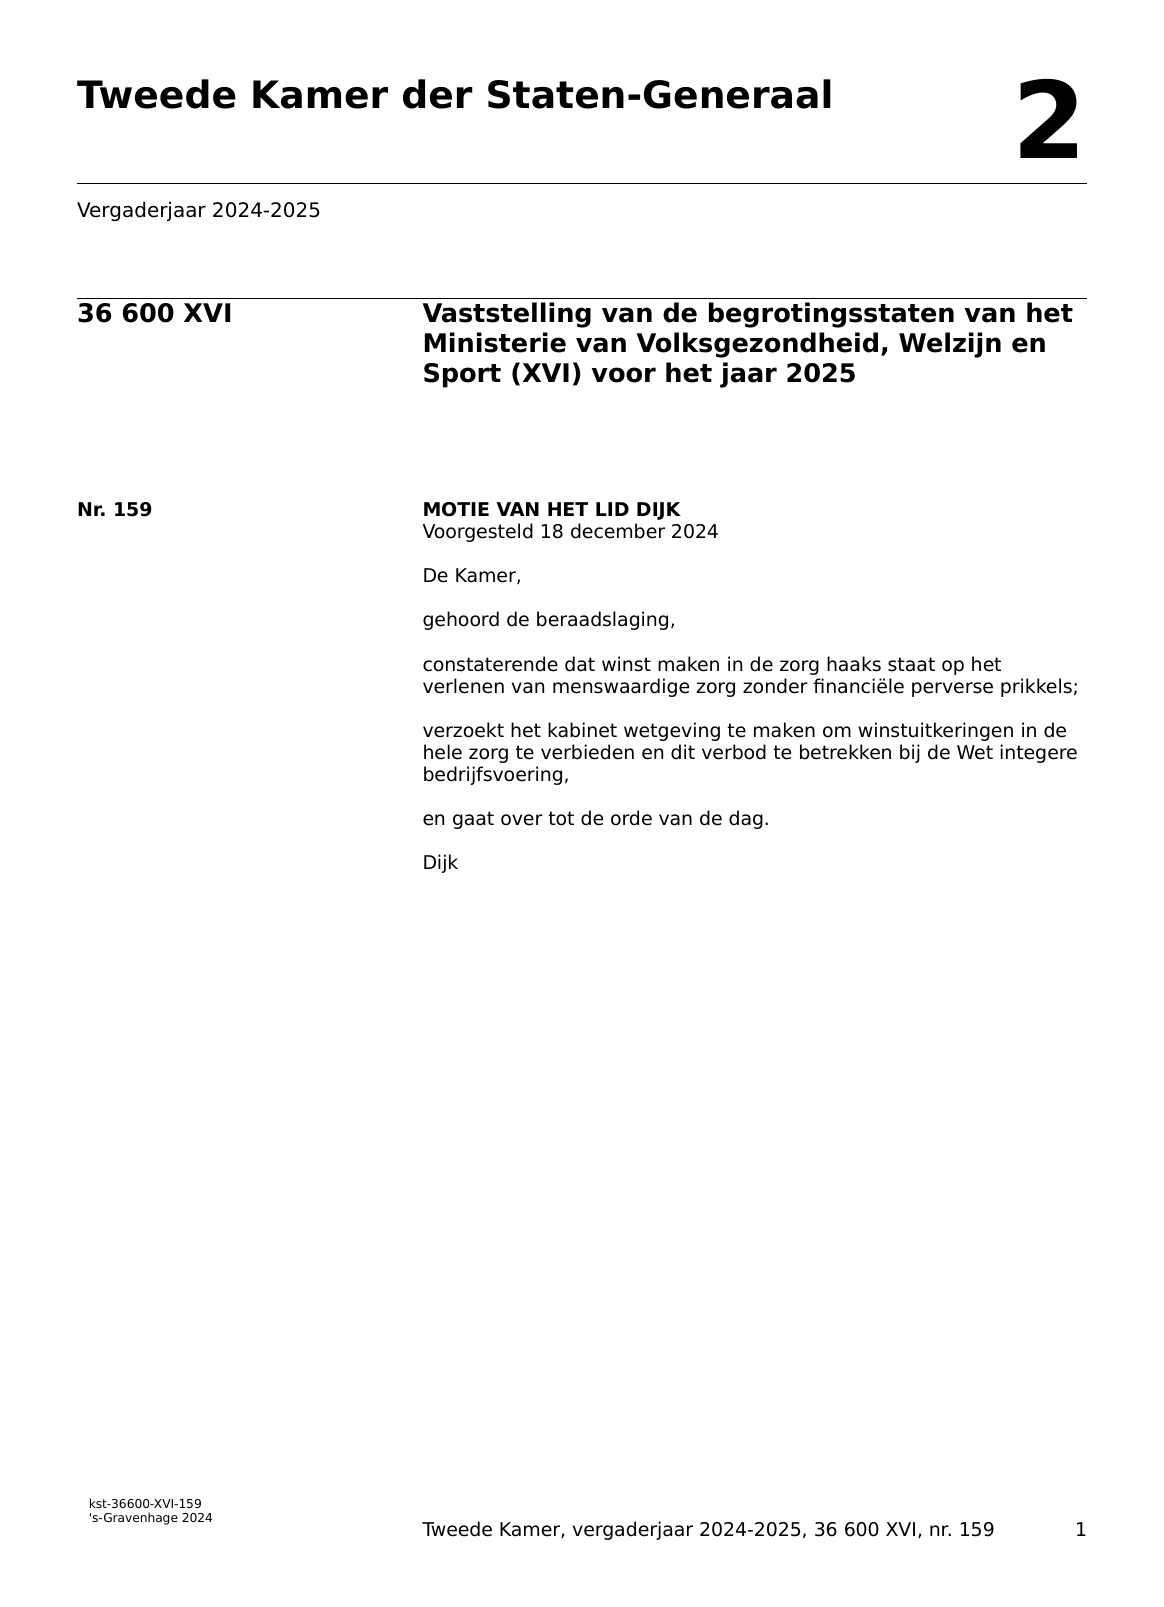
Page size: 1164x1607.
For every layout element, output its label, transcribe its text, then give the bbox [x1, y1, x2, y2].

table_cell Vergaderjaar 2024-2025 [77, 184, 1087, 298]
text 's-Gravenhage 2024 [88, 1511, 323, 1525]
subtitle Nr. 159 MOTIE VAN HET LID DIJK [77, 499, 1087, 521]
text kst-36600-XVI-159 [88, 1497, 323, 1511]
text gehoord de beraadslaging, [422, 609, 1087, 631]
text verzoekt het kabinet wetgeving te maken om winstuitkeringen in de hele zorg te verbieden en dit verbod te betrekken bij de Wet integere bedrijfsvoering, [422, 720, 1087, 786]
text Voorgesteld 18 december 2024 [422, 521, 1087, 543]
subtitle 36 600 XVI Vaststelling van de begrotingsstaten van het Ministerie van Volksgezondheid, Welzijn en Sport (XVI) voor het jaar 2025 [77, 299, 1087, 388]
text en gaat over tot de orde van de dag. [422, 808, 1087, 830]
text De Kamer, [422, 565, 1087, 587]
table_header Tweede Kamer der Staten-Generaal [77, 59, 886, 183]
table_header 2 [886, 59, 1087, 183]
text constaterende dat winst maken in de zorg haaks staat op het verlenen van menswaardige zorg zonder financiële perverse prikkels; [422, 653, 1087, 697]
text Dijk [422, 852, 1087, 874]
